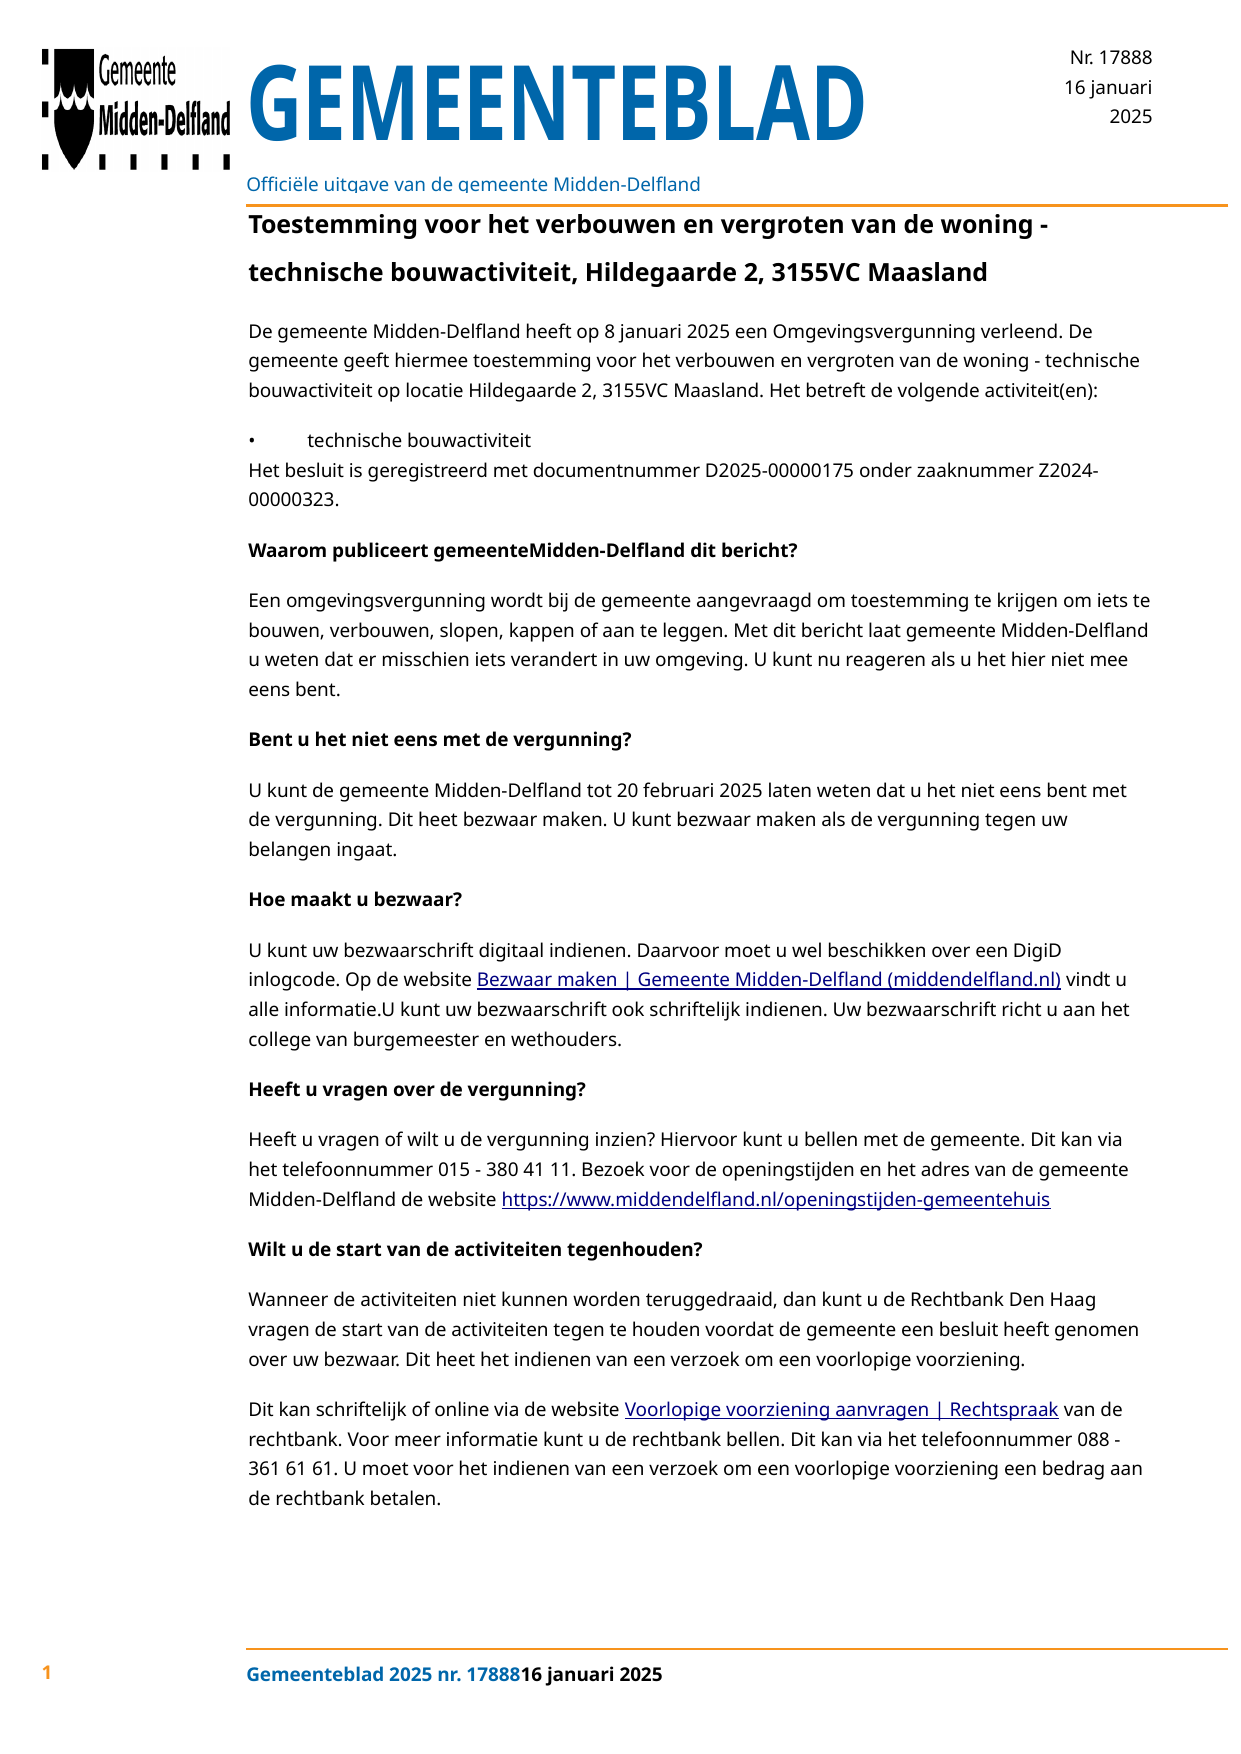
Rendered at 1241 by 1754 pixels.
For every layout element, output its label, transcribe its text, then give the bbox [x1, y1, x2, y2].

text Wilt u de start van de activiteiten tegenhouden? [248, 1236, 1152, 1262]
text Wanneer de activiteiten niet kunnen worden teruggedraaid, dan kunt u de Rechtbank Den Haag vragen de start van de activiteiten tegen te houden voordat de gemeente een besluit heeft genomen over uw bezwaar. Dit heet het indienen van een verzoek om een voorlopige voorziening. [248, 1287, 1152, 1372]
text U kunt uw bezwaarschrift digitaal indienen. Daarvoor moet u wel beschikken over een DigiD inlogcode. Op de website Bezwaar maken | Gemeente Midden-Delfland (middendelfland.nl) vindt u alle informatie.U kunt uw bezwaarschrift ook schriftelijk indienen. Uw bezwaarschrift richt u aan het college van burgemeester en wethouders. [248, 937, 1152, 1052]
text Een omgevingsvergunning wordt bij de gemeente aangevraagd om toestemming te krijgen om iets te bouwen, verbouwen, slopen, kappen of aan te leggen. Met dit bericht laat gemeente Midden-Delfland u weten dat er misschien iets verandert in uw omgeving. U kunt nu reageren als u het hier niet mee eens bent. [248, 587, 1152, 702]
list technische bouwactiviteit [248, 427, 1152, 453]
text Toestemming voor het verbouwen en vergroten van de woning - technische bouwactiviteit, Hildegaarde 2, 3155VC Maasland [248, 207, 1152, 288]
text Heeft u vragen over de vergunning? [248, 1076, 1152, 1102]
text U kunt de gemeente Midden-Delfland tot 20 februari 2025 laten weten dat u het niet eens bent met de vergunning. Dit heet bezwaar maken. U kunt bezwaar maken als de vergunning tegen uw belangen ingaat. [248, 777, 1152, 862]
text Dit kan schriftelijk of online via de website Voorlopige voorziening aanvragen | Rechtspraak van de rechtbank. Voor meer informatie kunt u de rechtbank bellen. Dit kan via het telefoonnummer 088 - 361 61 61. U moet voor het indienen van een verzoek om een voorlopige voorziening een bedrag aan de rechtbank betalen. [248, 1396, 1152, 1511]
text Het besluit is geregistreerd met documentnummer D2025-00000175 onder zaaknummer Z2024-00000323. [248, 457, 1152, 512]
text Hoe maakt u bezwaar? [248, 887, 1152, 912]
text Bent u het niet eens met de vergunning? [248, 727, 1152, 752]
picture [41, 47, 231, 172]
text De gemeente Midden-Delfland heeft op 8 januari 2025 een Omgevingsvergunning verleend. De gemeente geeft hiermee toestemming voor het verbouwen en vergroten van de woning - technische bouwactiviteit op locatie Hildegaarde 2, 3155VC Maasland. Het betreft de volgende activiteit(en): [248, 318, 1152, 403]
text Waarom publiceert gemeenteMidden-Delfland dit bericht? [248, 537, 1152, 563]
text Heeft u vragen of wilt u de vergunning inzien? Hiervoor kunt u bellen met de gemeente. Dit kan via het telefoonnummer 015 - 380 41 11. Bezoek voor de openingstijden en het adres van de gemeente Midden-Delfland de website https://www.middendelfland.nl/openingstijden-gemeentehuis [248, 1127, 1152, 1212]
